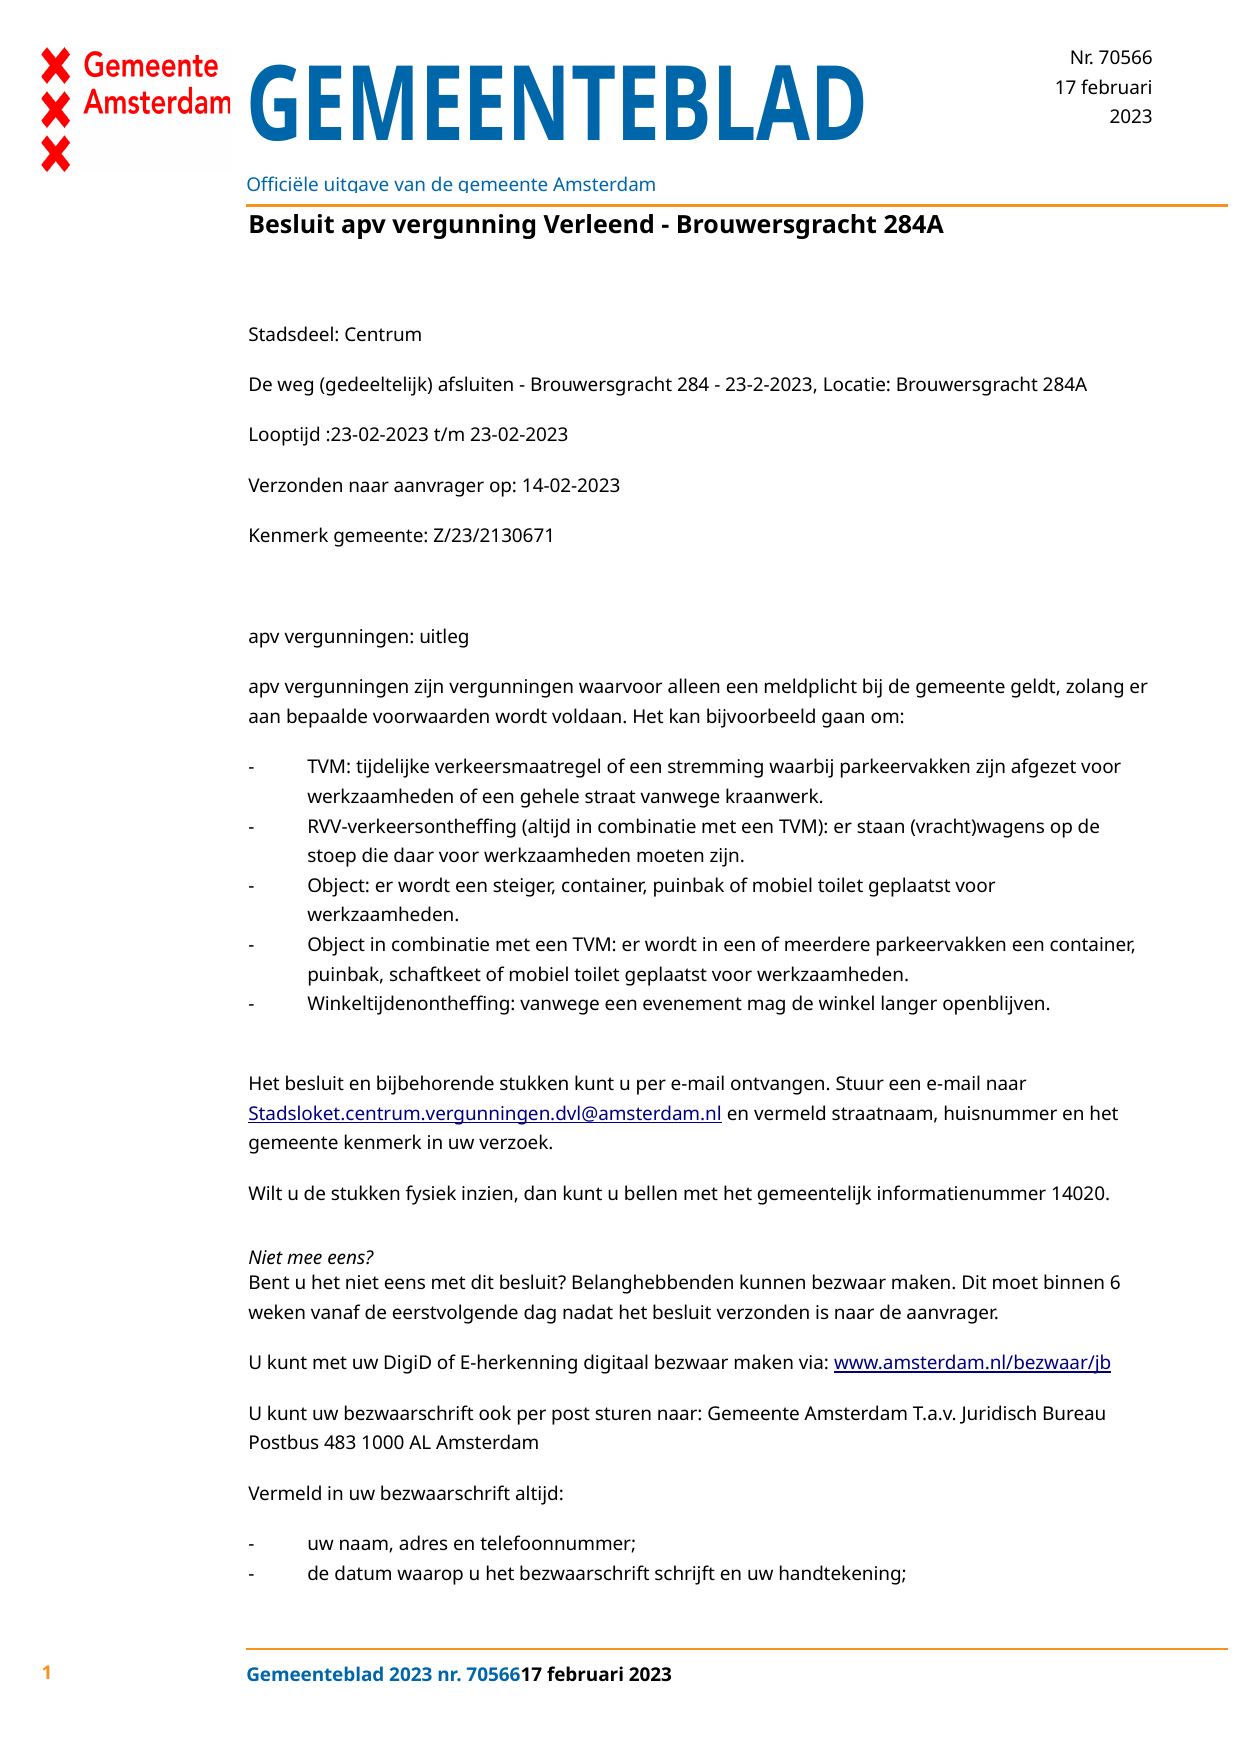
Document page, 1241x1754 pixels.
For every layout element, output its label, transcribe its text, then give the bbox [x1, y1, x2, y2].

list de datum waarop u het bezwaarschrift schrijft en uw handtekening; [248, 1560, 1152, 1586]
list Object in combinatie met een TVM: er wordt in een of meerdere parkeervakken een container, puinbak, schaftkeet of mobiel toilet geplaatst voor werkzaamheden. [248, 931, 1152, 986]
text apv vergunningen zijn vergunningen waarvoor alleen een meldplicht bij de gemeente geldt, zolang er aan bepaalde voorwaarden wordt voldaan. Het kan bijvoorbeeld gaan om: [248, 674, 1152, 729]
text Kenmerk gemeente: Z/23/2130671 [248, 522, 1152, 548]
text U kunt uw bezwaarschrift ook per post sturen naar: Gemeente Amsterdam T.a.v. Juridisch Bureau Postbus 483 1000 AL Amsterdam [248, 1400, 1152, 1455]
list RVV-verkeersontheffing (altijd in combinatie met een TVM): er staan (vracht)wagens op de stoep die daar voor werkzaamheden moeten zijn. [248, 813, 1152, 868]
picture [41, 47, 231, 172]
list Winkeltijdenontheffing: vanwege een evenement mag de winkel langer openblijven. [248, 990, 1152, 1016]
text Vermeld in uw bezwaarschrift altijd: [248, 1480, 1152, 1506]
text apv vergunningen: uitleg [248, 623, 1152, 649]
text Niet mee eens? [248, 1244, 1152, 1269]
text Verzonden naar aanvrager op: 14-02-2023 [248, 472, 1152, 498]
text U kunt met uw DigiD of E-herkenning digitaal bezwaar maken via: www.amsterdam.nl/bezwaar/jb [248, 1349, 1152, 1375]
list uw naam, adres en telefoonnummer; [248, 1530, 1152, 1556]
text Bent u het niet eens met dit besluit? Belanghebbenden kunnen bezwaar maken. Dit moet binnen 6 weken vanaf de eerstvolgende dag nadat het besluit verzonden is naar de aanvrager. [248, 1269, 1152, 1325]
text Besluit apv vergunning Verleend - Brouwersgracht 284A [248, 207, 1152, 241]
text Wilt u de stukken fysiek inzien, dan kunt u bellen met het gemeentelijk informatienummer 14020. [248, 1180, 1152, 1206]
text Het besluit en bijbehorende stukken kunt u per e-mail ontvangen. Stuur een e-mail naar Stadsloket.centrum.vergunningen.dvl@amsterdam.nl en vermeld straatnaam, huisnummer en het gemeente kenmerk in uw verzoek. [248, 1070, 1152, 1155]
text Stadsdeel: Centrum [248, 321, 1152, 346]
list TVM: tijdelijke verkeersmaatregel of een stremming waarbij parkeervakken zijn afgezet voor werkzaamheden of een gehele straat vanwege kraanwerk. [248, 754, 1152, 809]
text De weg (gedeeltelijk) afsluiten - Brouwersgracht 284 - 23-2-2023, Locatie: Brouwersgracht 284A [248, 371, 1152, 397]
text Looptijd :23-02-2023 t/m 23-02-2023 [248, 422, 1152, 447]
list Object: er wordt een steiger, container, puinbak of mobiel toilet geplaatst voor werkzaamheden. [248, 872, 1152, 927]
